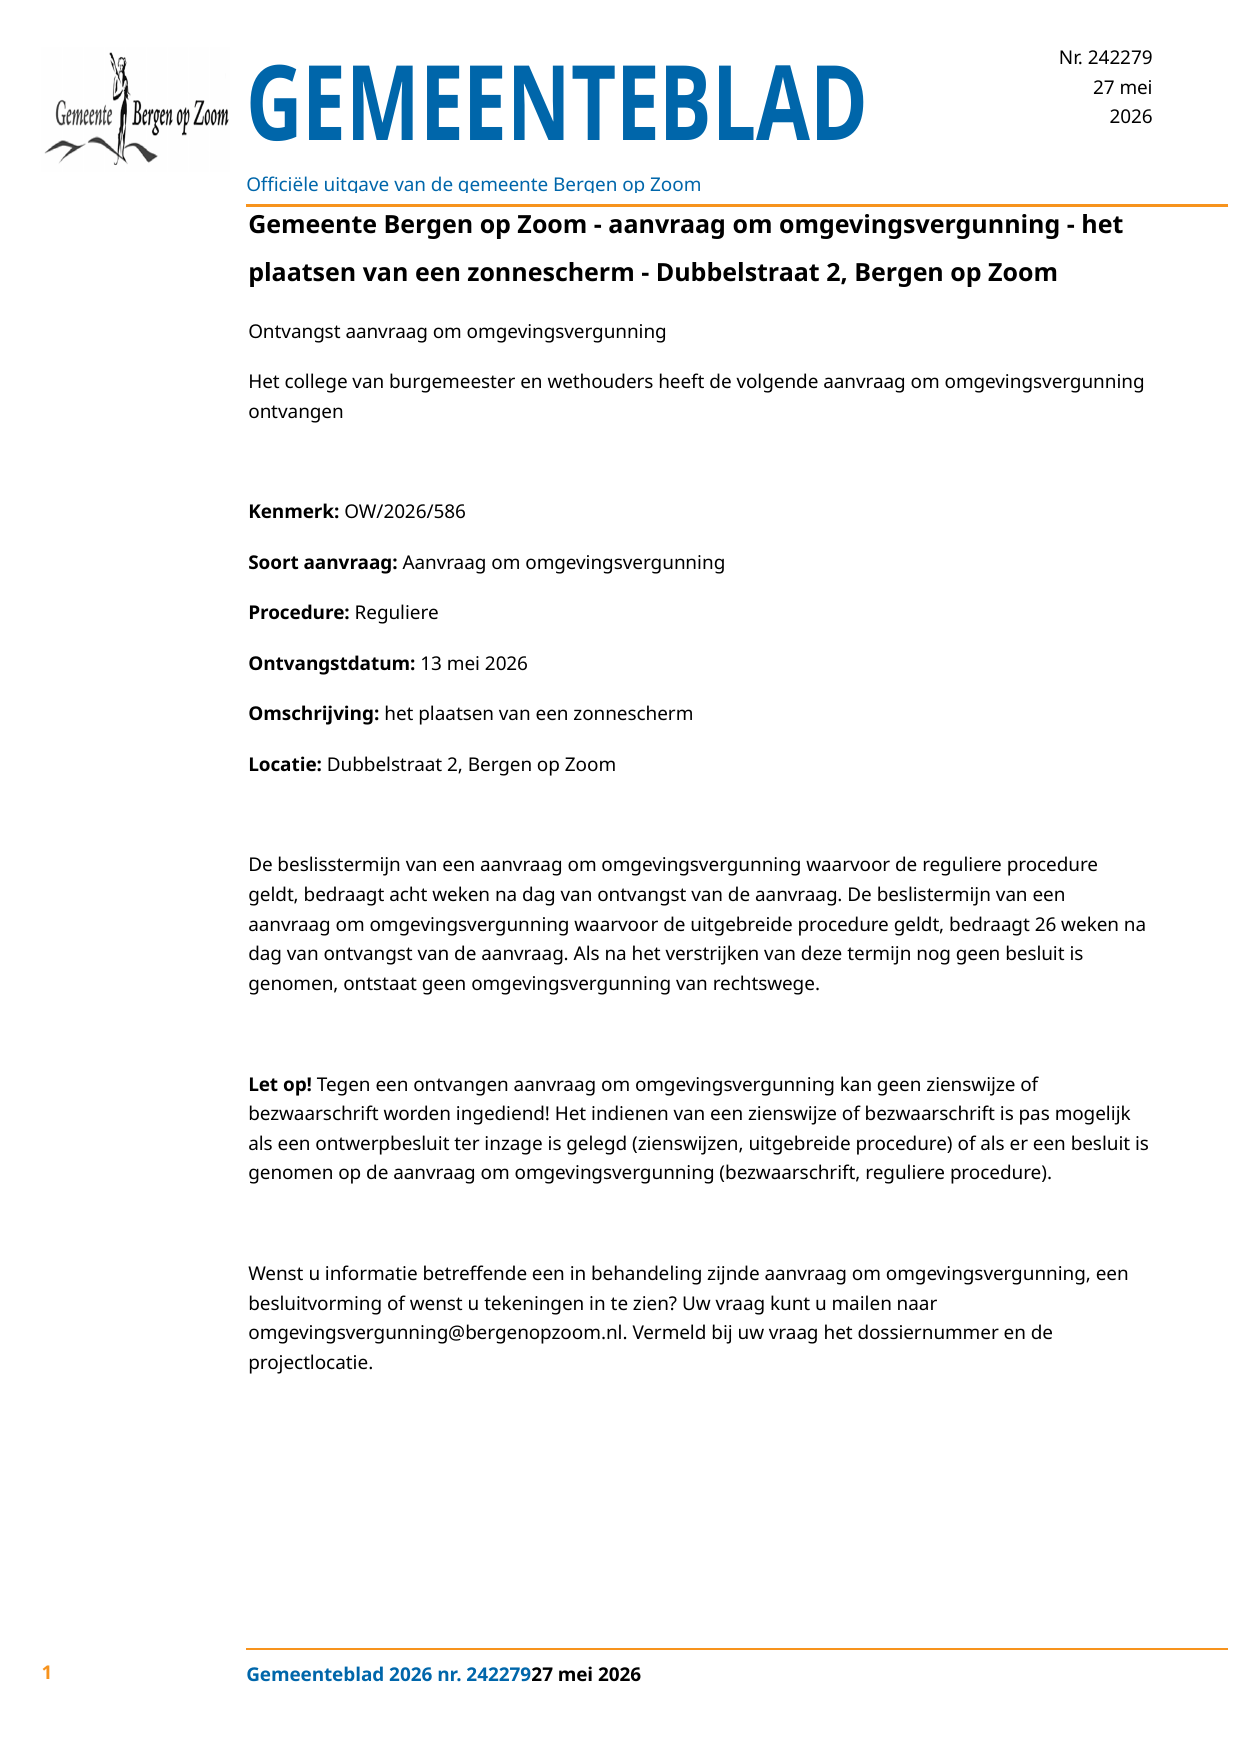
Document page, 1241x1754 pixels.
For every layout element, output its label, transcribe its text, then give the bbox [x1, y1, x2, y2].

text Wenst u informatie betreffende een in behandeling zijnde aanvraag om omgevingsvergunning, een besluitvorming of wenst u tekeningen in te zien? Uw vraag kunt u mailen naar omgevingsvergunning@bergenopzoom.nl. Vermeld bij uw vraag het dossiernummer en de projectlocatie. [248, 1260, 1152, 1375]
text Omschrijving: het plaatsen van een zonnescherm [248, 700, 1152, 726]
text Kenmerk: OW/2026/586 [248, 499, 1152, 524]
text Gemeente Bergen op Zoom - aanvraag om omgevingsvergunning - het plaatsen van een zonnescherm - Dubbelstraat 2, Bergen op Zoom [248, 207, 1152, 288]
text Let op! Tegen een ontvangen aanvraag om omgevingsvergunning kan geen zienswijze of bezwaarschrift worden ingediend! Het indienen van een zienswijze of bezwaarschrift is pas mogelijk als een ontwerpbesluit ter inzage is gelegd (zienswijzen, uitgebreide procedure) of als er een besluit is genomen op de aanvraag om omgevingsvergunning (bezwaarschrift, reguliere procedure). [248, 1071, 1152, 1185]
text Soort aanvraag: Aanvraag om omgevingsvergunning [248, 549, 1152, 575]
picture [41, 47, 231, 172]
text Ontvangst aanvraag om omgevingsvergunning [248, 318, 1152, 344]
text De beslisstermijn van een aanvraag om omgevingsvergunning waarvoor de reguliere procedure geldt, bedraagt acht weken na dag van ontvangst van de aanvraag. De beslistermijn van een aanvraag om omgevingsvergunning waarvoor de uitgebreide procedure geldt, bedraagt 26 weken na dag van ontvangst van de aanvraag. Als na het verstrijken van deze termijn nog geen besluit is genomen, ontstaat geen omgevingsvergunning van rechtswege. [248, 852, 1152, 996]
text Het college van burgemeester en wethouders heeft de volgende aanvraag om omgevingsvergunning ontvangen [248, 368, 1152, 424]
text Procedure: Reguliere [248, 599, 1152, 625]
text Ontvangstdatum: 13 mei 2026 [248, 650, 1152, 676]
text Locatie: Dubbelstraat 2, Bergen op Zoom [248, 751, 1152, 777]
